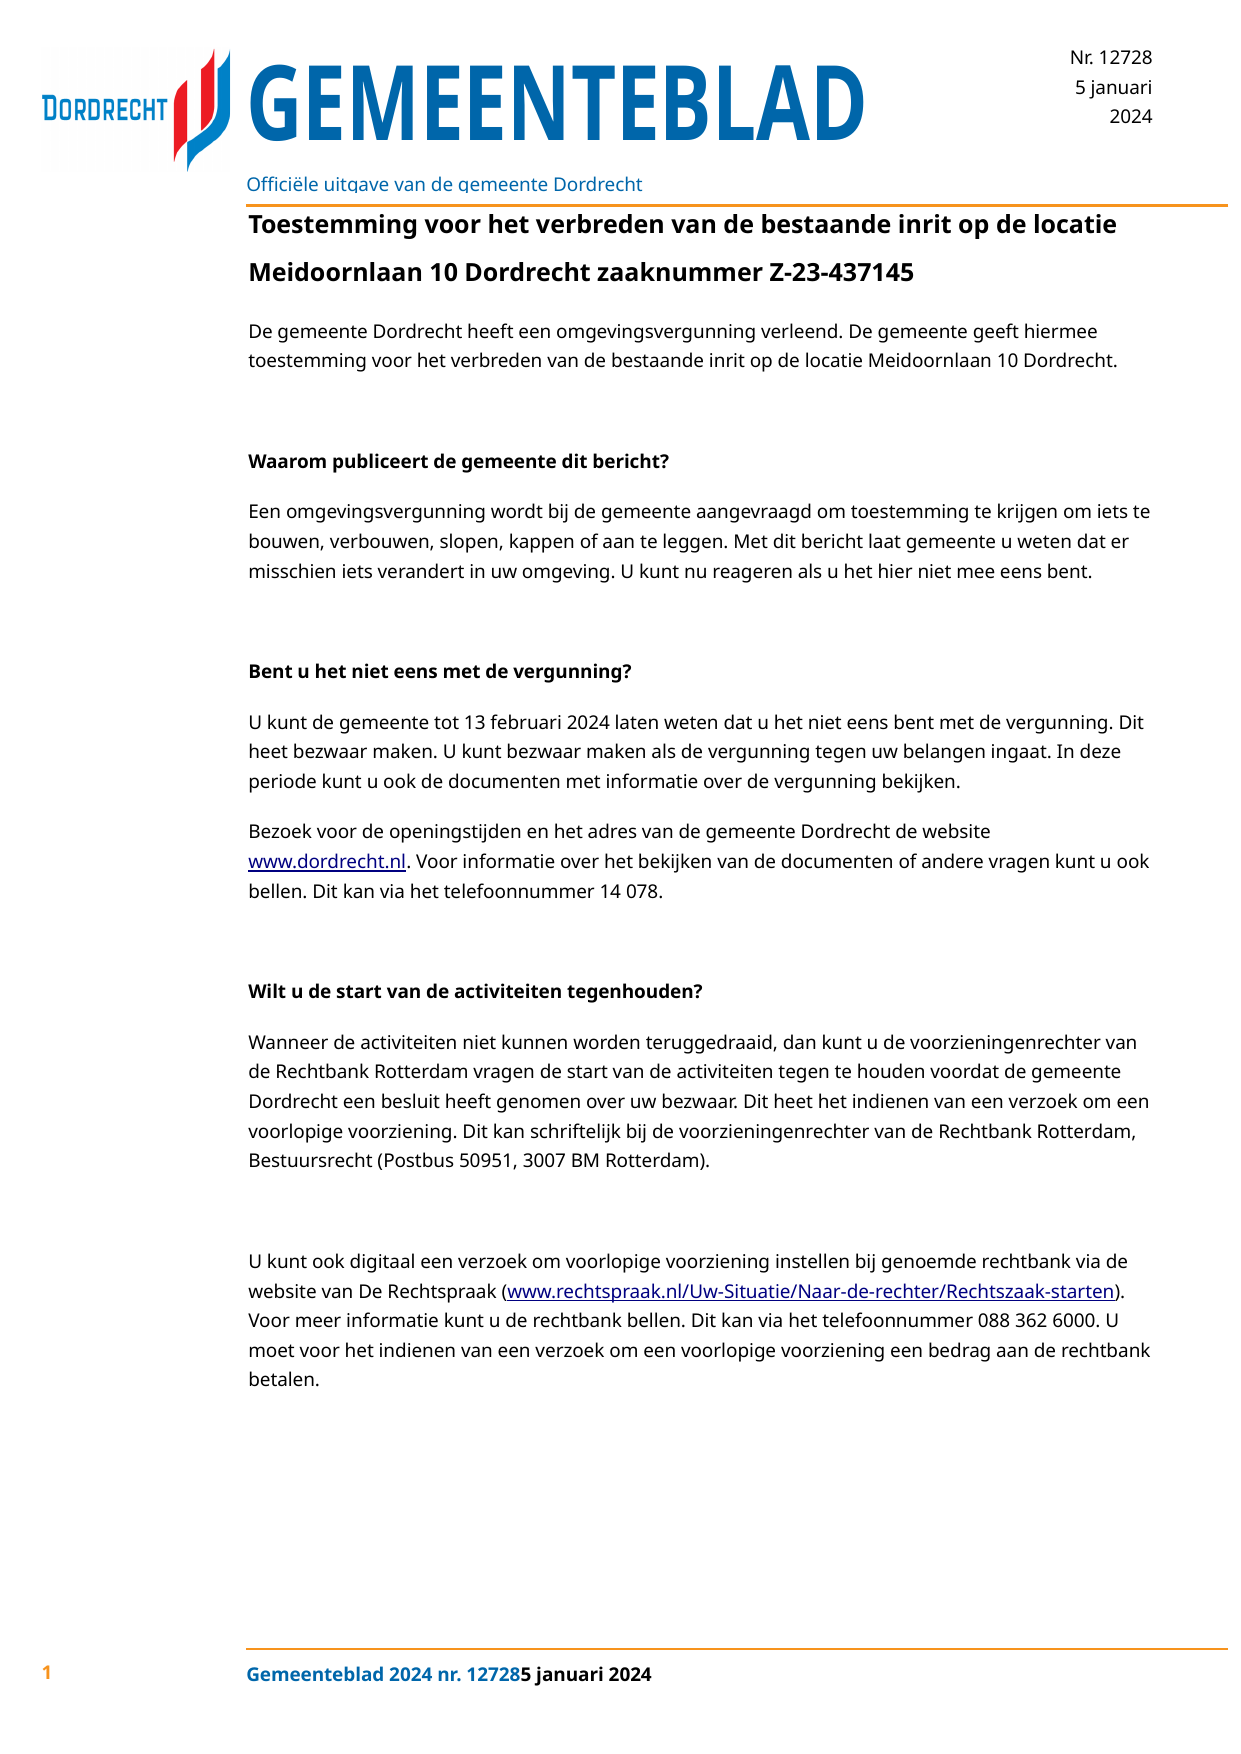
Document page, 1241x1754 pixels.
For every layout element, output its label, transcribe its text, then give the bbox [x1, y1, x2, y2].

text Toestemming voor het verbreden van de bestaande inrit op de locatie Meidoornlaan 10 Dordrecht zaaknummer Z-23-437145 [248, 207, 1152, 288]
text Bezoek voor de openingstijden en het adres van de gemeente Dordrecht de website www.dordrecht.nl. Voor informatie over het bekijken van de documenten of andere vragen kunt u ook bellen. Dit kan via het telefoonnummer 14 078. [248, 819, 1152, 904]
text Een omgevingsvergunning wordt bij de gemeente aangevraagd om toestemming te krijgen om iets te bouwen, verbouwen, slopen, kappen of aan te leggen. Met dit bericht laat gemeente u weten dat er misschien iets verandert in uw omgeving. U kunt nu reageren als u het hier niet mee eens bent. [248, 499, 1152, 584]
picture [41, 47, 231, 172]
text U kunt ook digitaal een verzoek om voorlopige voorziening instellen bij genoemde rechtbank via de website van De Rechtspraak (www.rechtspraak.nl/Uw-Situatie/Naar-de-rechter/Rechtszaak-starten). Voor meer informatie kunt u de rechtbank bellen. Dit kan via het telefoonnummer 088 362 6000. U moet voor het indienen van een verzoek om een voorlopige voorziening een bedrag aan de rechtbank betalen. [248, 1248, 1152, 1392]
text Waarom publiceert de gemeente dit bericht? [248, 448, 1152, 474]
text U kunt de gemeente tot 13 februari 2024 laten weten dat u het niet eens bent met de vergunning. Dit heet bezwaar maken. U kunt bezwaar maken als de vergunning tegen uw belangen ingaat. In deze periode kunt u ook de documenten met informatie over de vergunning bekijken. [248, 709, 1152, 794]
text Wilt u de start van de activiteiten tegenhouden? [248, 979, 1152, 1004]
text Wanneer de activiteiten niet kunnen worden teruggedraaid, dan kunt u de voorzieningenrechter van de Rechtbank Rotterdam vragen de start van de activiteiten tegen te houden voordat de gemeente Dordrecht een besluit heeft genomen over uw bezwaar. Dit heet het indienen van een verzoek om een voorlopige voorziening. Dit kan schriftelijk bij de voorzieningenrechter van de Rechtbank Rotterdam, Bestuursrecht (Postbus 50951, 3007 BM Rotterdam). [248, 1029, 1152, 1173]
text Bent u het niet eens met de vergunning? [248, 659, 1152, 684]
text De gemeente Dordrecht heeft een omgevingsvergunning verleend. De gemeente geeft hiermee toestemming voor het verbreden van de bestaande inrit op de locatie Meidoornlaan 10 Dordrecht. [248, 318, 1152, 373]
